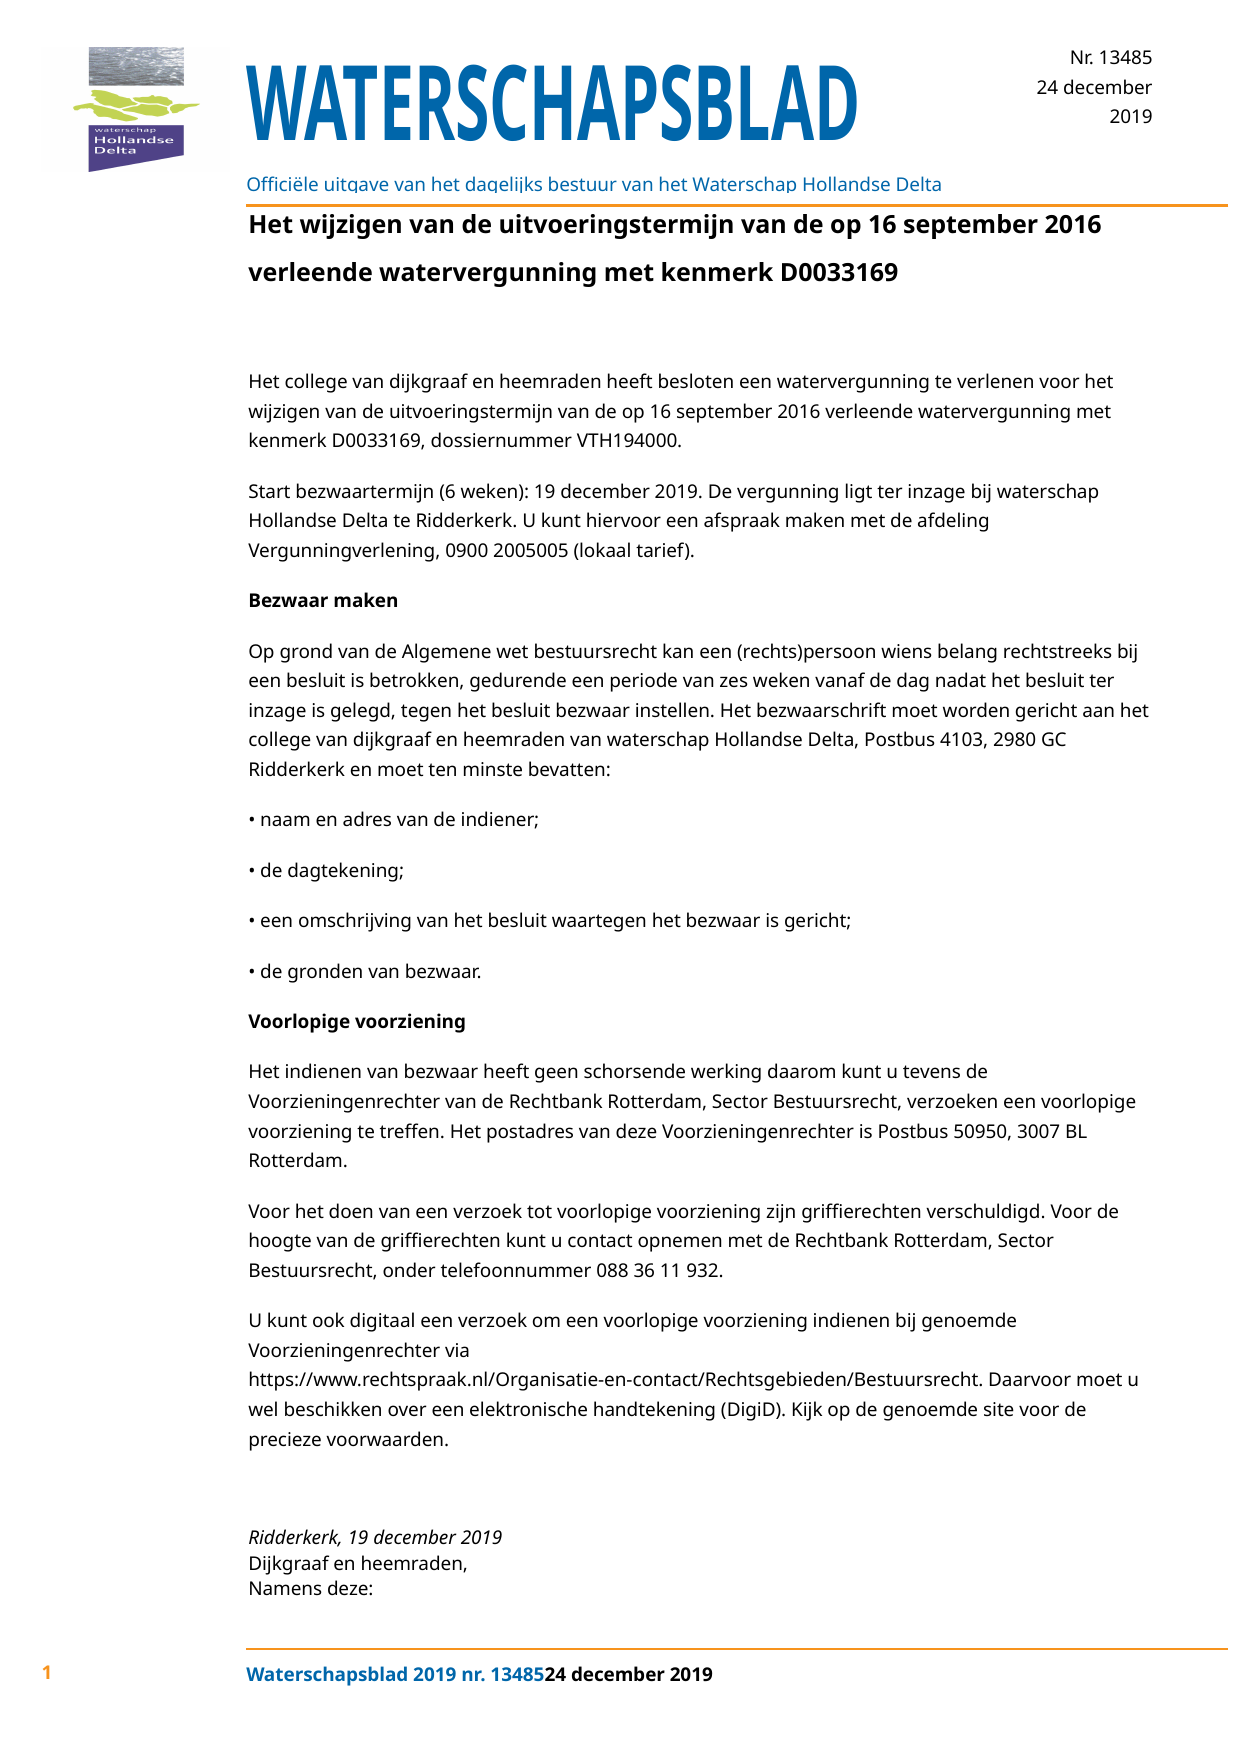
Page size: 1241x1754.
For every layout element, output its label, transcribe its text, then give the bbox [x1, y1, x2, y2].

text U kunt ook digitaal een verzoek om een voorlopige voorziening indienen bij genoemde Voorzieningenrechter via https://www.rechtspraak.nl/Organisatie-en-contact/Rechtsgebieden/Bestuursrecht. Daarvoor moet u wel beschikken over een elektronische handtekening (DigiD). Kijk op de genoemde site voor de precieze voorwaarden. [248, 1307, 1152, 1452]
text • naam en adres van de indiener; [248, 807, 1152, 832]
text Ridderkerk, 19 december 2019 [248, 1524, 1152, 1550]
picture [41, 47, 231, 172]
text Voorlopige voorziening [248, 1008, 1152, 1034]
text Op grond van de Algemene wet bestuursrecht kan een (rechts)persoon wiens belang rechtstreeks bij een besluit is betrokken, gedurende een periode van zes weken vanaf de dag nadat het besluit ter inzage is gelegd, tegen het besluit bezwaar instellen. Het bezwaarschrift moet worden gericht aan het college van dijkgraaf en heemraden van waterschap Hollandse Delta, Postbus 4103, 2980 GC Ridderkerk en moet ten minste bevatten: [248, 638, 1152, 782]
text • een omschrijving van het besluit waartegen het bezwaar is gericht; [248, 907, 1152, 933]
text Namens deze: [248, 1576, 1152, 1601]
text Bezwaar maken [248, 587, 1152, 613]
text Het wijzigen van de uitvoeringstermijn van de op 16 september 2016 verleende watervergunning met kenmerk D0033169 [248, 207, 1152, 288]
text Voor het doen van een verzoek tot voorlopige voorziening zijn griffierechten verschuldigd. Voor de hoogte van de griffierechten kunt u contact opnemen met de Rechtbank Rotterdam, Sector Bestuursrecht, onder telefoonnummer 088 36 11 932. [248, 1198, 1152, 1283]
text • de gronden van bezwaar. [248, 958, 1152, 984]
text • de dagtekening; [248, 857, 1152, 883]
text Dijkgraaf en heemraden, [248, 1550, 1152, 1576]
text Het college van dijkgraaf en heemraden heeft besloten een watervergunning te verlenen voor het wijzigen van de uitvoeringstermijn van de op 16 september 2016 verleende watervergunning met kenmerk D0033169, dossiernummer VTH194000. [248, 368, 1152, 453]
text Start bezwaartermijn (6 weken): 19 december 2019. De vergunning ligt ter inzage bij waterschap Hollandse Delta te Ridderkerk. U kunt hiervoor een afspraak maken met de afdeling Vergunningverlening, 0900 2005005 (lokaal tarief). [248, 478, 1152, 563]
text Het indienen van bezwaar heeft geen schorsende werking daarom kunt u tevens de Voorzieningenrechter van de Rechtbank Rotterdam, Sector Bestuursrecht, verzoeken een voorlopige voorziening te treffen. Het postadres van deze Voorzieningenrechter is Postbus 50950, 3007 BL Rotterdam. [248, 1059, 1152, 1173]
